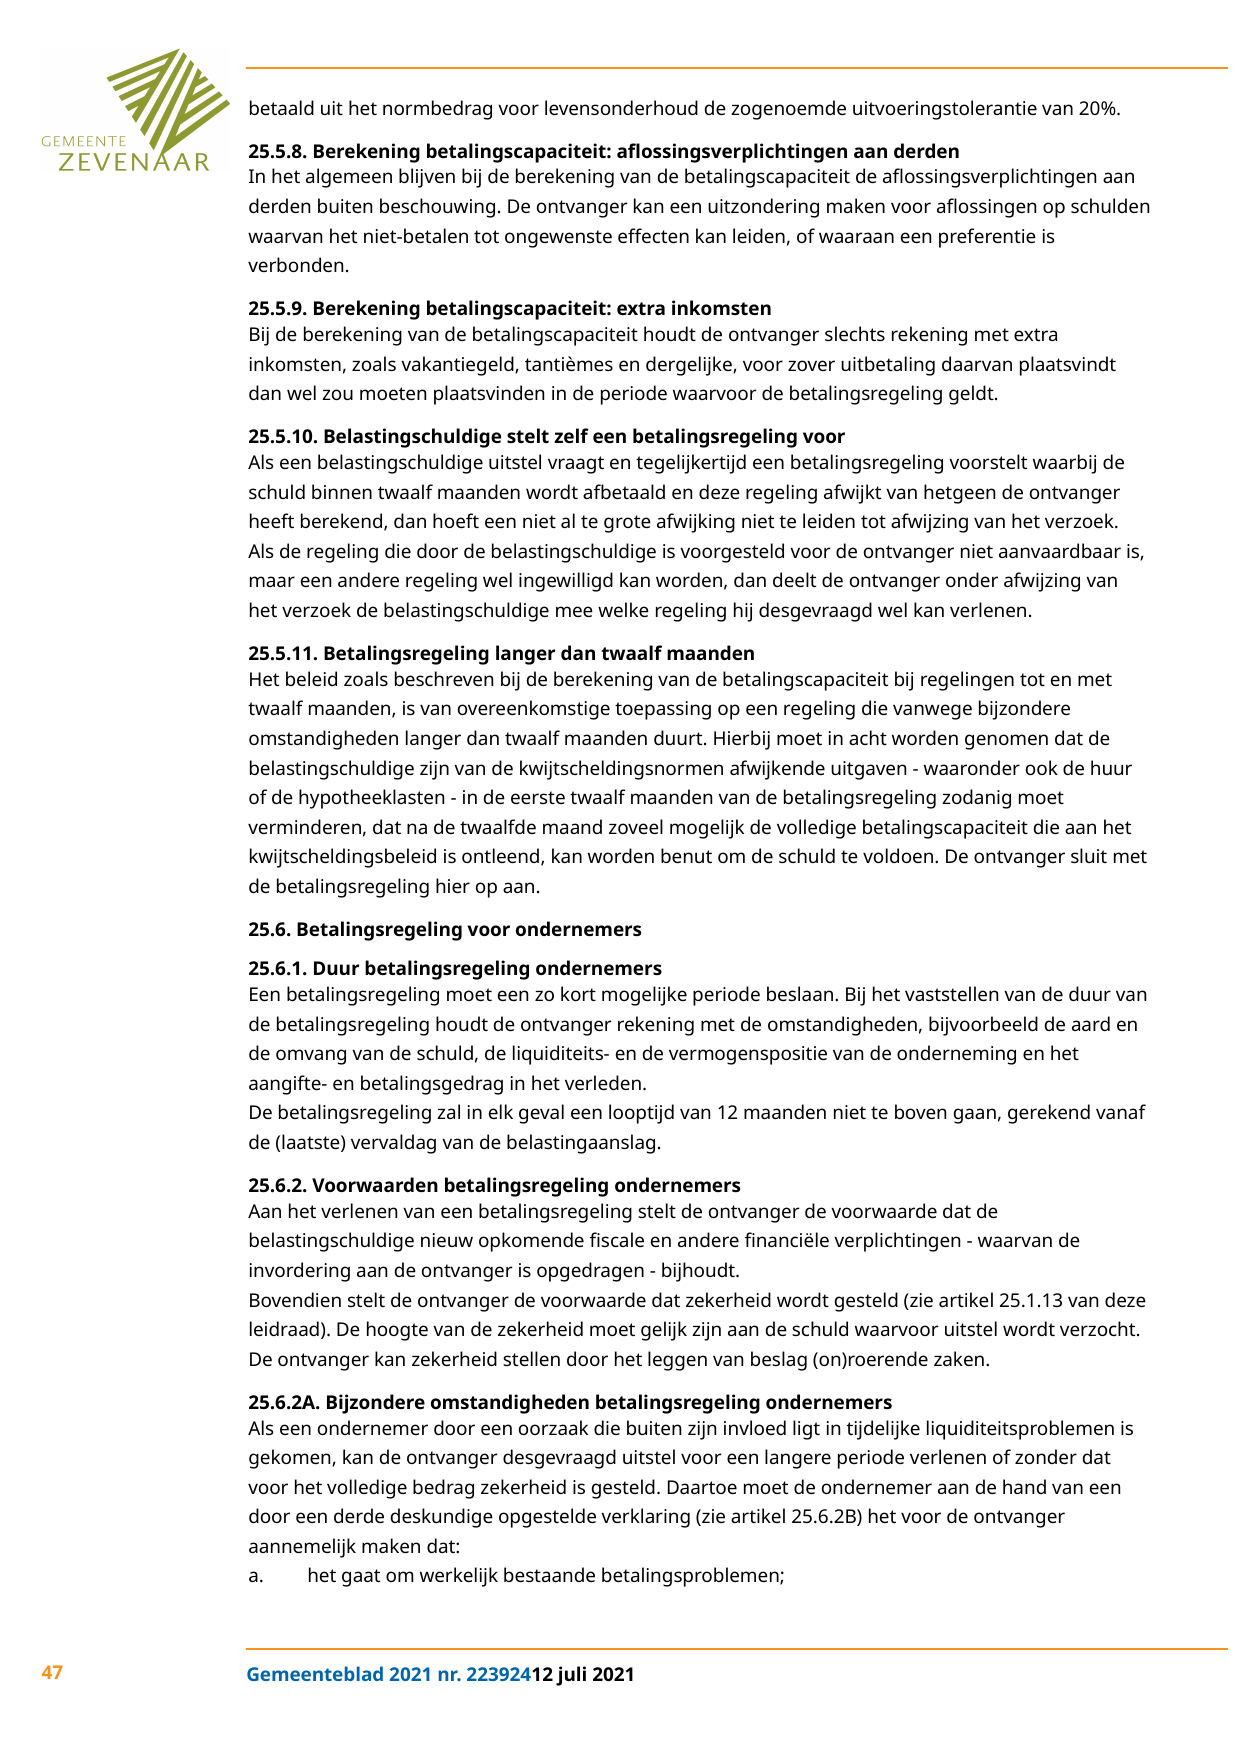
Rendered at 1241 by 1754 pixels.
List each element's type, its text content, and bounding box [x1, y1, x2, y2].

text betaald uit het normbedrag voor levensonderhoud de zogenoemde uitvoeringstolerantie van 20%. [248, 95, 1152, 121]
text In het algemeen blijven bij de berekening van de betalingscapaciteit de aflossingsverplichtingen aan derden buiten beschouwing. De ontvanger kan een uitzondering maken voor aflossingen op schulden waarvan het niet-betalen tot ongewenste effecten kan leiden, of waaraan een preferentie is verbonden. [248, 164, 1152, 278]
text Aan het verlenen van een betalingsregeling stelt de ontvanger de voorwaarde dat de belastingschuldige nieuw opkomende fiscale en andere financiële verplichtingen - waarvan de invordering aan de ontvanger is opgedragen - bijhoudt. [248, 1198, 1152, 1283]
text 25.6.2. Voorwaarden betalingsregeling ondernemers [248, 1172, 1152, 1198]
text 25.5.11. Betalingsregeling langer dan twaalf maanden [248, 640, 1152, 666]
text Als een belastingschuldige uitstel vraagt en tegelijkertijd een betalingsregeling voorstelt waarbij de schuld binnen twaalf maanden wordt afbetaald en deze regeling afwijkt van hetgeen de ontvanger heeft berekend, dan hoeft een niet al te grote afwijking niet te leiden tot afwijzing van het verzoek. [248, 449, 1152, 534]
text 25.6.1. Duur betalingsregeling ondernemers [248, 956, 1152, 981]
text De betalingsregeling zal in elk geval een looptijd van 12 maanden niet te boven gaan, gerekend vanaf de (laatste) vervaldag van de belastingaanslag. [248, 1099, 1152, 1155]
text 25.6.2A. Bijzondere omstandigheden betalingsregeling ondernemers [248, 1389, 1152, 1415]
text 25.6. Betalingsregeling voor ondernemers [248, 916, 1152, 942]
text Een betalingsregeling moet een zo kort mogelijke periode beslaan. Bij het vaststellen van de duur van de betalingsregeling houdt de ontvanger rekening met de omstandigheden, bijvoorbeeld de aard en de omvang van de schuld, de liquiditeits- en de vermogenspositie van de onderneming en het aangifte- en betalingsgedrag in het verleden. [248, 981, 1152, 1096]
text Het beleid zoals beschreven bij de berekening van de betalingscapaciteit bij regelingen tot en met twaalf maanden, is van overeenkomstige toepassing op een regeling die vanwege bijzondere omstandigheden langer dan twaalf maanden duurt. Hierbij moet in acht worden genomen dat de belastingschuldige zijn van de kwijtscheldingsnormen afwijkende uitgaven - waaronder ook de huur of de hypotheeklasten - in de eerste twaalf maanden van de betalingsregeling zodanig moet verminderen, dat na de twaalfde maand zoveel mogelijk de volledige betalingscapaciteit die aan het kwijtscheldingsbeleid is ontleend, kan worden benut om de schuld te voldoen. De ontvanger sluit met de betalingsregeling hier op aan. [248, 666, 1152, 899]
picture [41, 47, 231, 172]
text 25.5.9. Berekening betalingscapaciteit: extra inkomsten [248, 296, 1152, 321]
text Als een ondernemer door een oorzaak die buiten zijn invloed ligt in tijdelijke liquiditeitsproblemen is gekomen, kan de ontvanger desgevraagd uitstel voor een langere periode verlenen of zonder dat voor het volledige bedrag zekerheid is gesteld. Daartoe moet de ondernemer aan de hand van een door een derde deskundige opgestelde verklaring (zie artikel 25.6.2B) het voor de ontvanger aannemelijk maken dat: [248, 1415, 1152, 1559]
text 25.5.8. Berekening betalingscapaciteit: aflossingsverplichtingen aan derden [248, 138, 1152, 164]
text 25.5.10. Belastingschuldige stelt zelf een betalingsregeling voor [248, 423, 1152, 449]
text Als de regeling die door de belastingschuldige is voorgesteld voor de ontvanger niet aanvaardbaar is, maar een andere regeling wel ingewilligd kan worden, dan deelt de ontvanger onder afwijzing van het verzoek de belastingschuldige mee welke regeling hij desgevraagd wel kan verlenen. [248, 538, 1152, 623]
text Bij de berekening van de betalingscapaciteit houdt de ontvanger slechts rekening met extra inkomsten, zoals vakantiegeld, tantièmes en dergelijke, voor zover uitbetaling daarvan plaatsvindt dan wel zou moeten plaatsvinden in de periode waarvoor de betalingsregeling geldt. [248, 321, 1152, 406]
list het gaat om werkelijk bestaande betalingsproblemen; [248, 1563, 1152, 1588]
text Bovendien stelt de ontvanger de voorwaarde dat zekerheid wordt gesteld (zie artikel 25.1.13 van deze leidraad). De hoogte van de zekerheid moet gelijk zijn aan de schuld waarvoor uitstel wordt verzocht. De ontvanger kan zekerheid stellen door het leggen van beslag (on)roerende zaken. [248, 1287, 1152, 1372]
